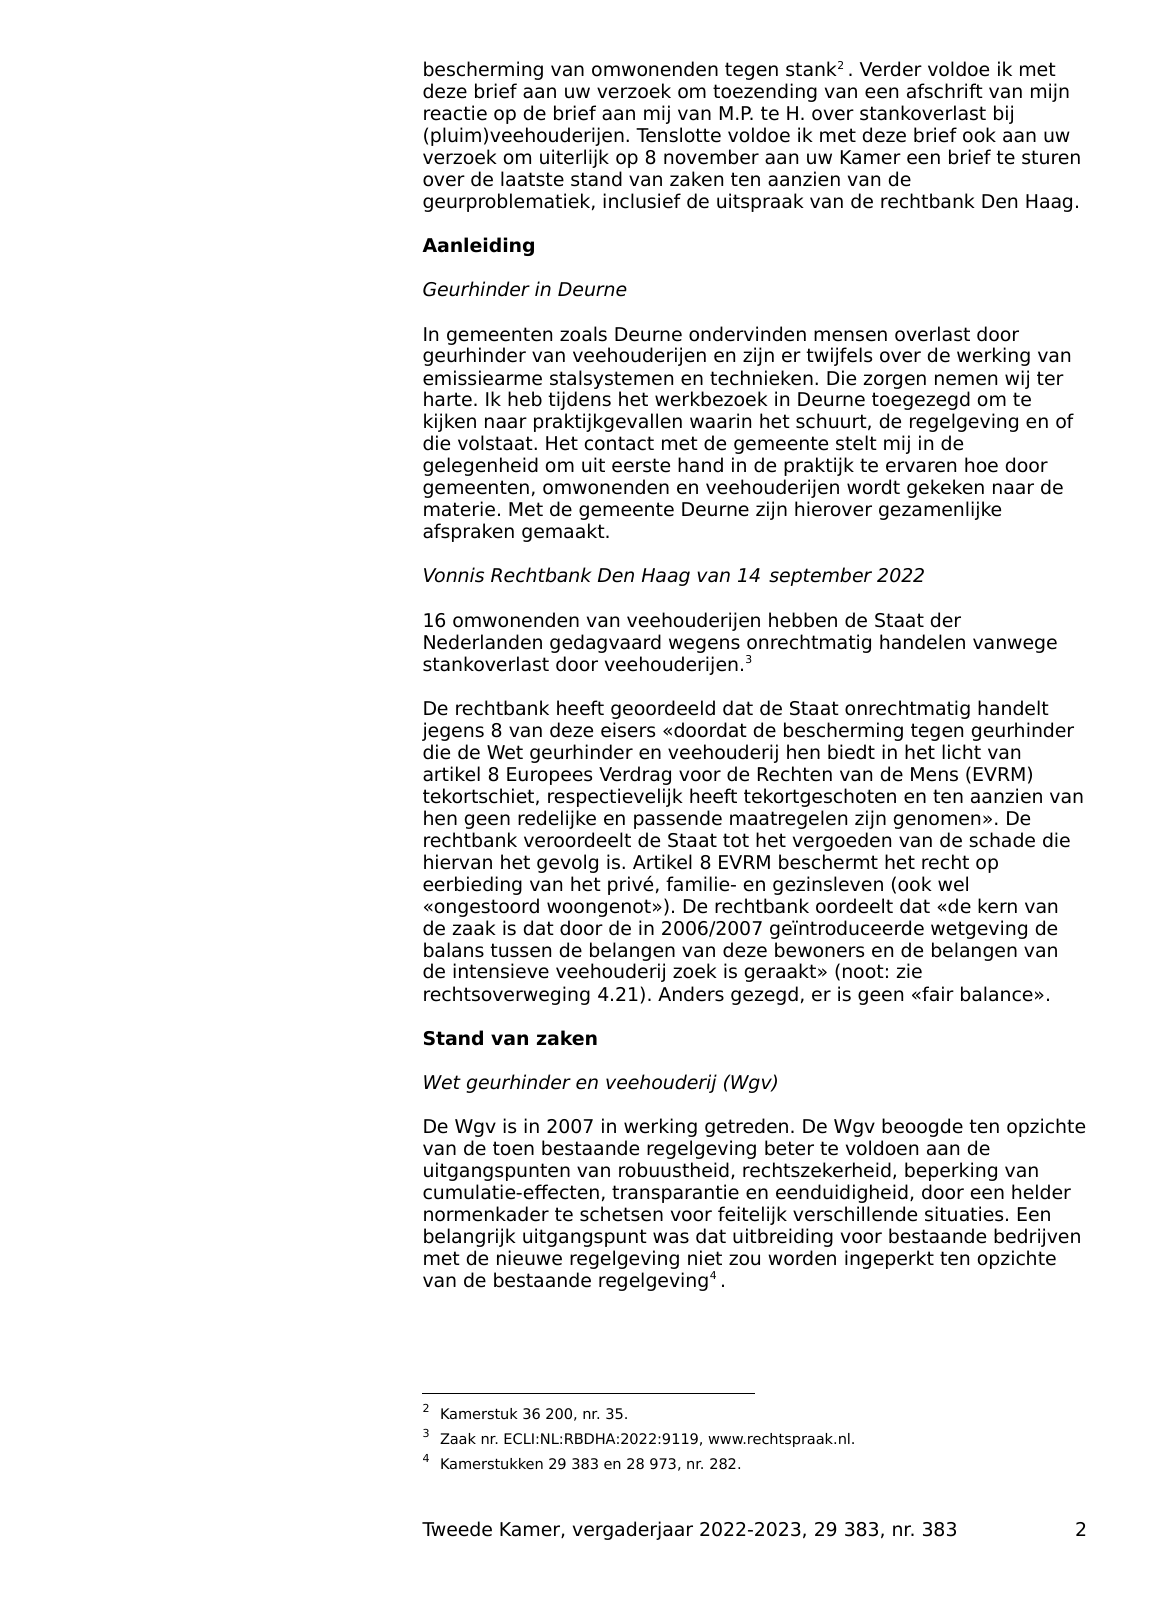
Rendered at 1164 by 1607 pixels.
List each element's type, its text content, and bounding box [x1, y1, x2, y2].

subtitle Geurhinder in Deurne [422, 279, 1087, 301]
subtitle Aanleiding [422, 235, 1087, 257]
text 16 omwonenden van veehouderijen hebben de Staat der Nederlanden gedagvaard wegens onrechtmatig handelen vanwege stankoverlast door veehouderijen. [422, 609, 1087, 676]
text In gemeenten zoals Deurne ondervinden mensen overlast door geurhinder van veehouderijen en zijn er twijfels over de werking van emissiearme stalsystemen en technieken. Die zorgen nemen wij ter harte. Ik heb tijdens het werkbezoek in Deurne toegezegd om te kijken naar praktijkgevallen waarin het schuurt, de regelgeving en of die volstaat. Het contact met de gemeente stelt mij in de gelegenheid om uit eerste hand in de praktijk te ervaren hoe door gemeenten, omwonenden en veehouderijen wordt gekeken naar de materie. Met de gemeente Deurne zijn hierover gezamenlijke afspraken gemaakt. [422, 323, 1087, 543]
text Kamerstuk 36 200, nr. 35. [422, 1402, 1087, 1424]
text Kamerstukken 29 383 en 28 973, nr. 282. [422, 1452, 1087, 1474]
subtitle Vonnis Rechtbank Den Haag van 14 september 2022 [422, 565, 1087, 587]
text Zaak nr. ECLI:NL:RBDHA:2022:9119, www.rechtspraak.nl. [422, 1427, 1087, 1449]
subtitle Stand van zaken [422, 1028, 1087, 1049]
text bescherming van omwonenden tegen stank. Verder voldoe ik met deze brief aan uw verzoek om toezending van een afschrift van mijn reactie op de brief aan mij van M.P. te H. over stankoverlast bij (pluim)veehouderijen. Tenslotte voldoe ik met deze brief ook aan uw verzoek om uiterlijk op 8 november aan uw Kamer een brief te sturen over de laatste stand van zaken ten aanzien van de geurproblematiek, inclusief de uitspraak van de rechtbank Den Haag. [422, 59, 1087, 213]
text De Wgv is in 2007 in werking getreden. De Wgv beoogde ten opzichte van de toen bestaande regelgeving beter te voldoen aan de uitgangspunten van robuustheid, rechtszekerheid, beperking van cumulatie-effecten, transparantie en eenduidigheid, door een helder normenkader te schetsen voor feitelijk verschillende situaties. Een belangrijk uitgangspunt was dat uitbreiding voor bestaande bedrijven met de nieuwe regelgeving niet zou worden ingeperkt ten opzichte van de bestaande regelgeving. [422, 1116, 1087, 1292]
subtitle Wet geurhinder en veehouderij (Wgv) [422, 1072, 1087, 1094]
text De rechtbank heeft geoordeeld dat de Staat onrechtmatig handelt jegens 8 van deze eisers «doordat de bescherming tegen geurhinder die de Wet geurhinder en veehouderij hen biedt in het licht van artikel 8 Europees Verdrag voor de Rechten van de Mens (EVRM) tekortschiet, respectievelijk heeft tekortgeschoten en ten aanzien van hen geen redelijke en passende maatregelen zijn genomen». De rechtbank veroordeelt de Staat tot het vergoeden van de schade die hiervan het gevolg is. Artikel 8 EVRM beschermt het recht op eerbieding van het privé, familie- en gezinsleven (ook wel «ongestoord woongenot»). De rechtbank oordeelt dat «de kern van de zaak is dat door de in 2006/2007 geïntroduceerde wetgeving de balans tussen de belangen van deze bewoners en de belangen van de intensieve veehouderij zoek is geraakt» (noot: zie rechtsoverweging 4.21). Anders gezegd, er is geen «fair balance». [422, 698, 1087, 1005]
